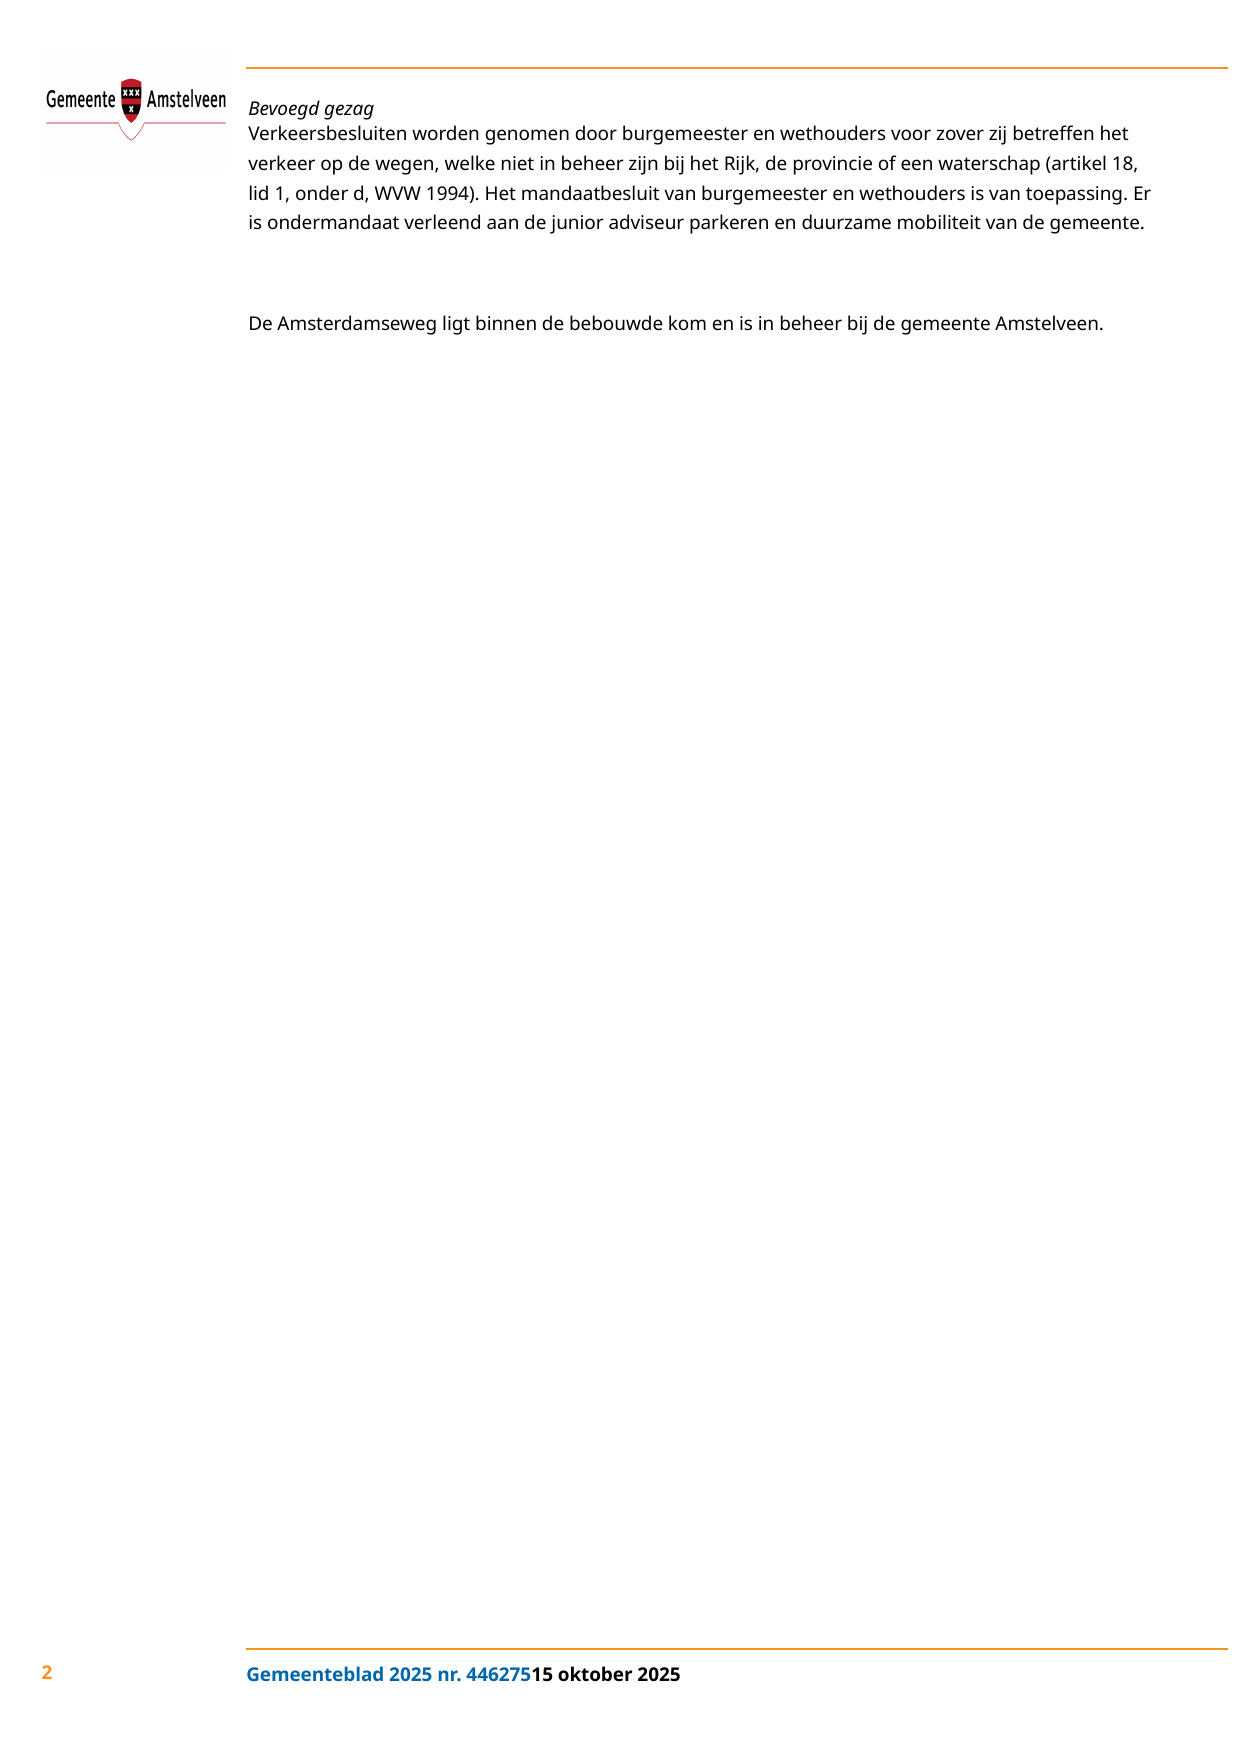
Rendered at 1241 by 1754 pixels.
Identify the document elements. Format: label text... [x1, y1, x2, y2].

picture [41, 47, 231, 172]
text De Amsterdamseweg ligt binnen de bebouwde kom en is in beheer bij de gemeente Amstelveen. [248, 310, 1152, 336]
text Verkeersbesluiten worden genomen door burgemeester en wethouders voor zover zij betreffen het verkeer op de wegen, welke niet in beheer zijn bij het Rijk, de provincie of een waterschap (artikel 18, lid 1, onder d, WVW 1994). Het mandaatbesluit van burgemeester en wethouders is van toepassing. Er is ondermandaat verleend aan de junior adviseur parkeren en duurzame mobiliteit van de gemeente. [248, 121, 1152, 235]
text Bevoegd gezag [248, 95, 1152, 121]
